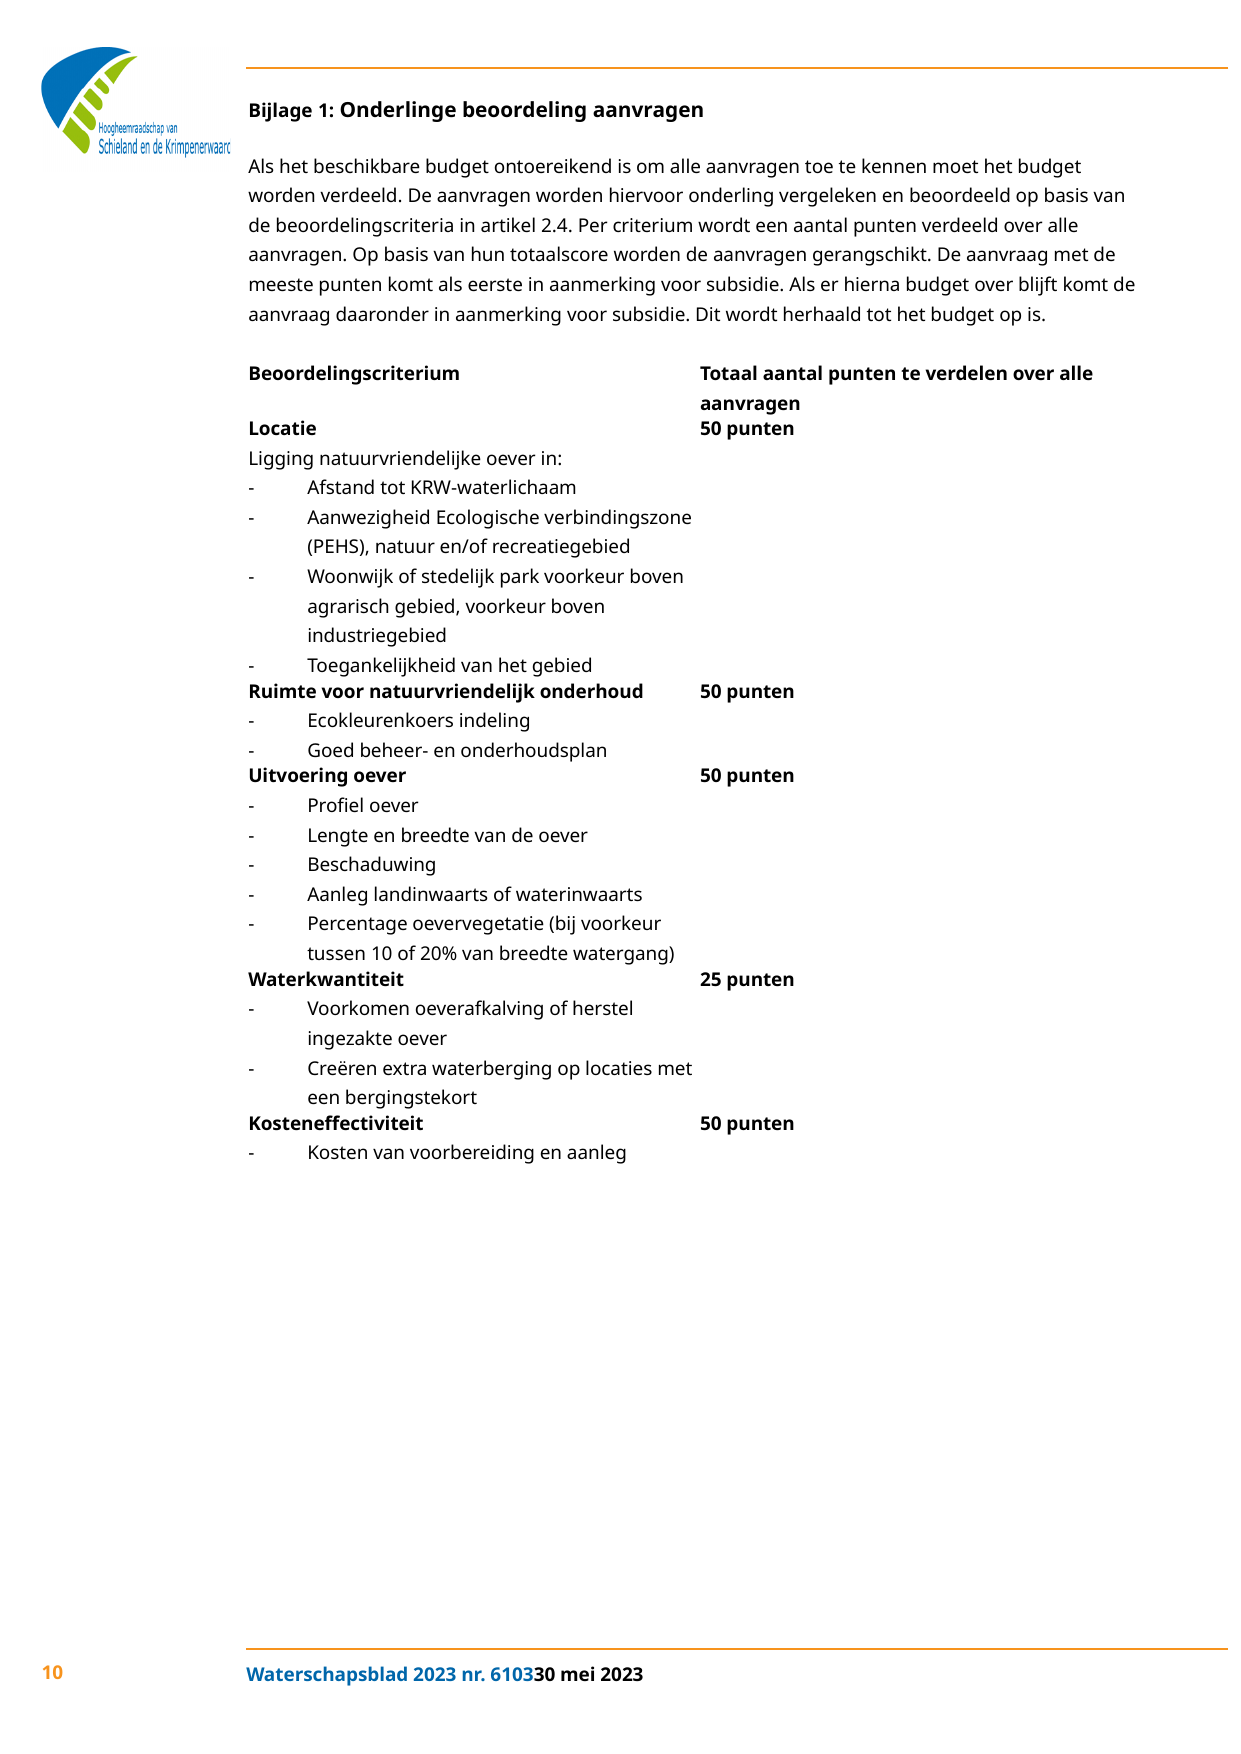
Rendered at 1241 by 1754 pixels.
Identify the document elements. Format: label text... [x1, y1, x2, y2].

picture [41, 47, 231, 172]
table_cell 50 punten [700, 678, 1152, 763]
table_cell Kosteneffectiviteit Kosten van voorbereiding en aanleg [248, 1110, 700, 1165]
table_header Beoordelingscriterium [248, 360, 700, 415]
table_cell 50 punten [700, 415, 1152, 678]
table_cell 50 punten [700, 1110, 1152, 1165]
table_header Totaal aantal punten te verdelen over alle aanvragen [700, 360, 1152, 415]
table_cell Waterkwantiteit Voorkomen oeverafkalving of herstel ingezakte oever Creëren extra waterberging op locaties met een bergingstekort [248, 966, 700, 1110]
table_cell Uitvoering oever Profiel oever Lengte en breedte van de oever Beschaduwing Aanleg landinwaarts of waterinwaarts Percentage oevervegetatie (bij voorkeur tussen 10 of 20% van breedte watergang) [248, 763, 700, 966]
table_cell Ruimte voor natuurvriendelijk onderhoud Ecokleurenkoers indeling Goed beheer- en onderhoudsplan [248, 678, 700, 763]
table_cell Locatie Ligging natuurvriendelijke oever in: Afstand tot KRW-waterlichaam Aanwezigheid Ecologische verbindingszone (PEHS), natuur en/of recreatiegebied Woonwijk of stedelijk park voorkeur boven agrarisch gebied, voorkeur boven industriegebied Toegankelijkheid van het gebied [248, 415, 700, 678]
text Bijlage 1: Onderlinge beoordeling aanvragen [248, 95, 1152, 123]
table_cell 50 punten [700, 763, 1152, 966]
text Als het beschikbare budget ontoereikend is om alle aanvragen toe te kennen moet het budget worden verdeeld. De aanvragen worden hiervoor onderling vergeleken en beoordeeld op basis van de beoordelingscriteria in artikel 2.4. Per criterium wordt een aantal punten verdeeld over alle aanvragen. Op basis van hun totaalscore worden de aanvragen gerangschikt. De aanvraag met de meeste punten komt als eerste in aanmerking voor subsidie. Als er hierna budget over blijft komt de aanvraag daaronder in aanmerking voor subsidie. Dit wordt herhaald tot het budget op is. [248, 153, 1152, 327]
table_cell 25 punten [700, 966, 1152, 1110]
